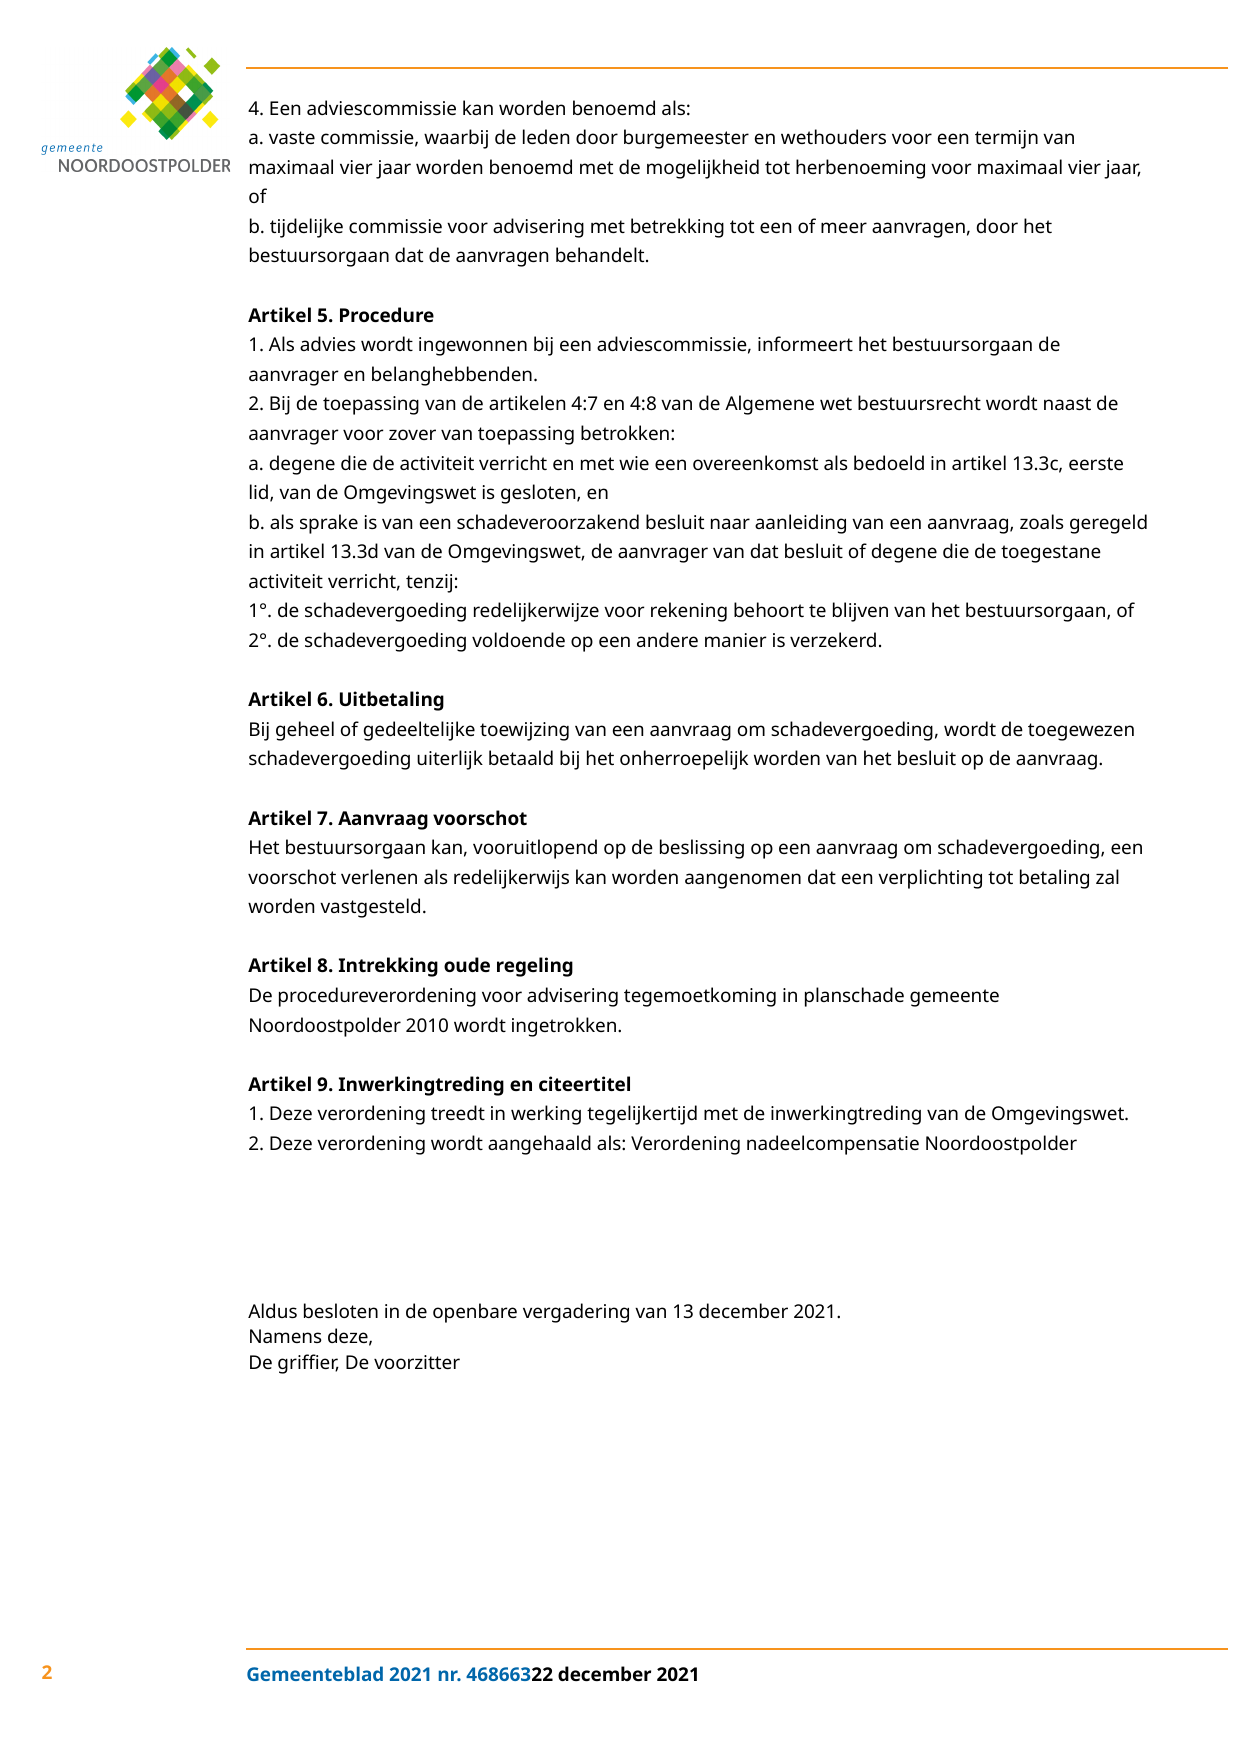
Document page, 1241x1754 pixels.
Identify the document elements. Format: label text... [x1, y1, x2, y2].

text 4. Een adviescommissie kan worden benoemd als: [248, 95, 1152, 121]
text Artikel 5. Procedure [248, 302, 1152, 328]
text a. degene die de activiteit verricht en met wie een overeenkomst als bedoeld in artikel 13.3c, eerste lid, van de Omgevingswet is gesloten, en [248, 450, 1152, 505]
picture [41, 47, 231, 172]
text De procedureverordening voor advisering tegemoetkoming in planschade gemeente Noordoostpolder 2010 wordt ingetrokken. [248, 982, 1152, 1038]
text 1. Als advies wordt ingewonnen bij een adviescommissie, informeert het bestuursorgaan de aanvrager en belanghebbenden. [248, 331, 1152, 387]
text 2°. de schadevergoeding voldoende op een andere manier is verzekerd. [248, 627, 1152, 653]
text b. tijdelijke commissie voor advisering met betrekking tot een of meer aanvragen, door het bestuursorgaan dat de aanvragen behandelt. [248, 213, 1152, 268]
text Namens deze, [248, 1323, 1152, 1349]
text Artikel 8. Intrekking oude regeling [248, 953, 1152, 978]
text a. vaste commissie, waarbij de leden door burgemeester en wethouders voor een termijn van maximaal vier jaar worden benoemd met de mogelijkheid tot herbenoeming voor maximaal vier jaar, of [248, 124, 1152, 209]
text 1°. de schadevergoeding redelijkerwijze voor rekening behoort te blijven van het bestuursorgaan, of [248, 598, 1152, 623]
text 2. Bij de toepassing van de artikelen 4:7 en 4:8 van de Algemene wet bestuursrecht wordt naast de aanvrager voor zover van toepassing betrokken: [248, 391, 1152, 446]
text Bij geheel of gedeeltelijke toewijzing van een aanvraag om schadevergoeding, wordt de toegewezen schadevergoeding uiterlijk betaald bij het onherroepelijk worden van het besluit op de aanvraag. [248, 716, 1152, 771]
text De griffier, De voorzitter [248, 1349, 1152, 1375]
text Het bestuursorgaan kan, vooruitlopend op de beslissing op een aanvraag om schadevergoeding, een voorschot verlenen als redelijkerwijs kan worden aangenomen dat een verplichting tot betaling zal worden vastgesteld. [248, 834, 1152, 919]
text b. als sprake is van een schadeveroorzakend besluit naar aanleiding van een aanvraag, zoals geregeld in artikel 13.3d van de Omgevingswet, de aanvrager van dat besluit of degene die de toegestane activiteit verricht, tenzij: [248, 509, 1152, 594]
text Aldus besloten in de openbare vergadering van 13 december 2021. [248, 1298, 1152, 1323]
text Artikel 9. Inwerkingtreding en citeertitel [248, 1071, 1152, 1097]
text Artikel 6. Uitbetaling [248, 686, 1152, 712]
text Artikel 7. Aanvraag voorschot [248, 805, 1152, 831]
text 2. Deze verordening wordt aangehaald als: Verordening nadeelcompensatie Noordoostpolder [248, 1130, 1152, 1156]
text 1. Deze verordening treedt in werking tegelijkertijd met de inwerkingtreding van de Omgevingswet. [248, 1101, 1152, 1126]
